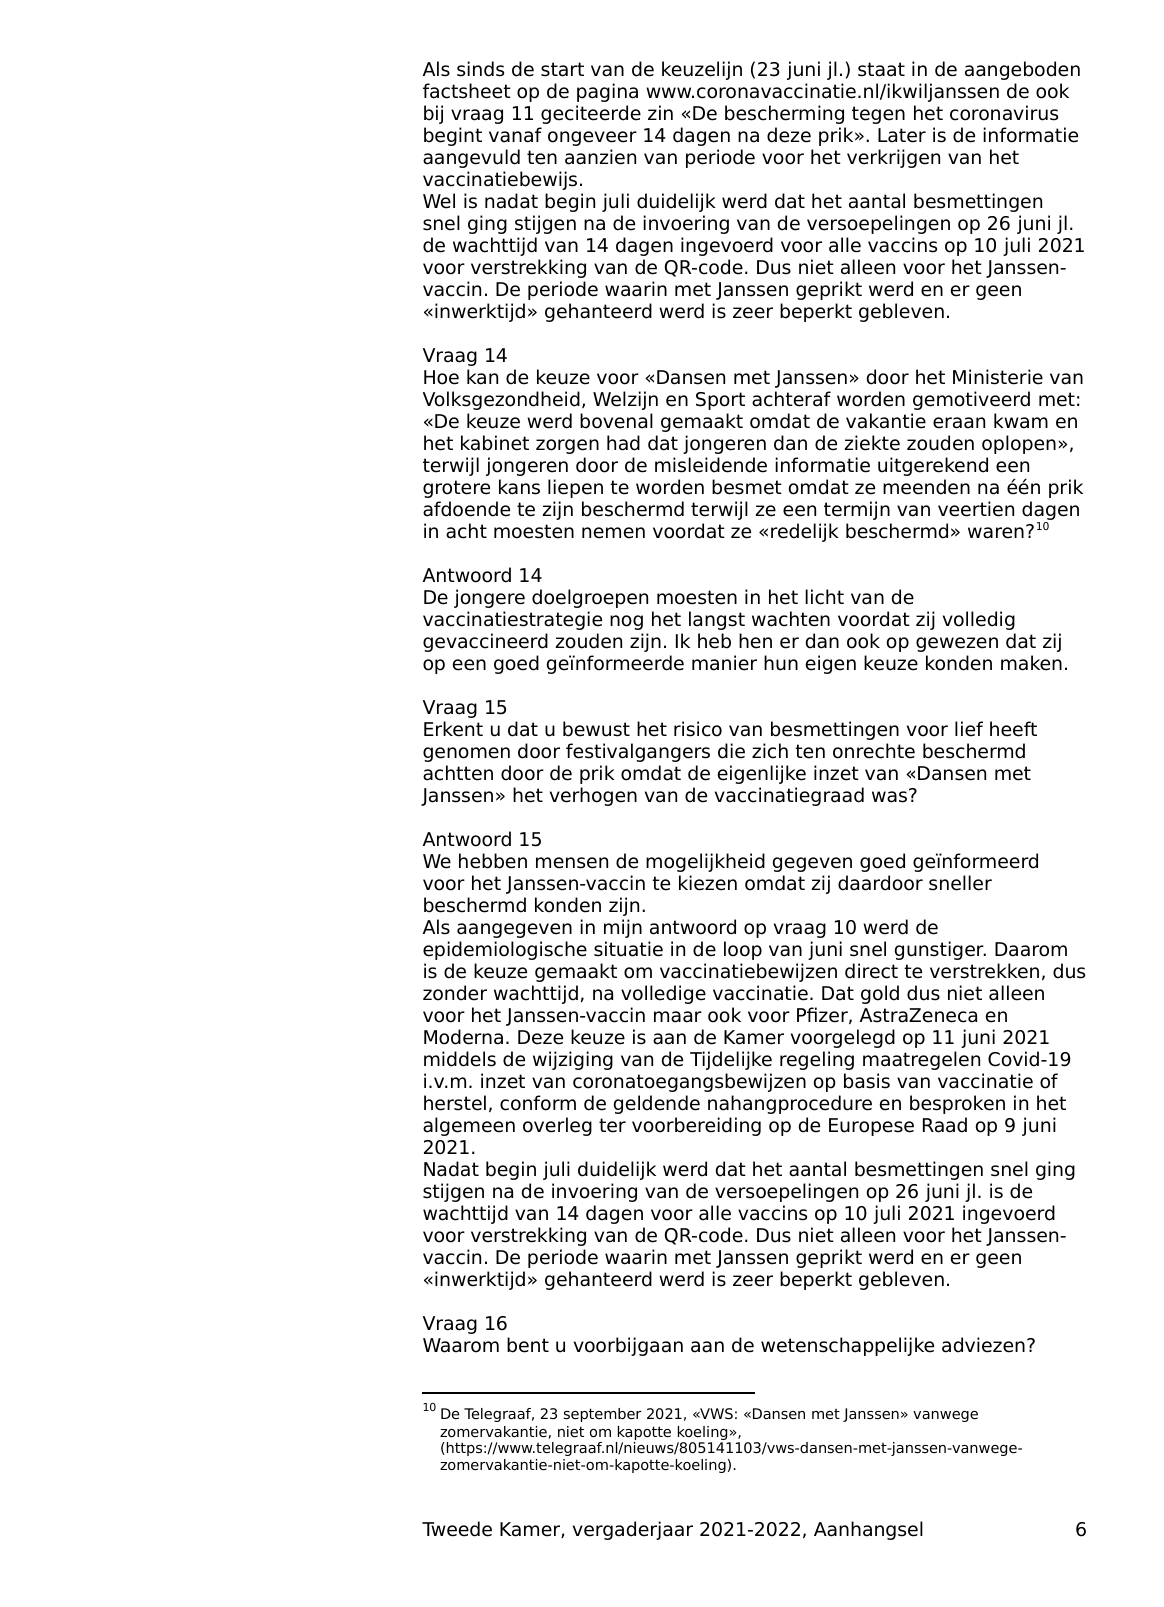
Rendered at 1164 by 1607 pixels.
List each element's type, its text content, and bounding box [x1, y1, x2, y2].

text Nadat begin juli duidelijk werd dat het aantal besmettingen snel ging stijgen na de invoering van de versoepelingen op 26 juni jl. is de wachttijd van 14 dagen voor alle vaccins op 10 juli 2021 ingevoerd voor verstrekking van de QR-code. Dus niet alleen voor het Janssen-vaccin. De periode waarin met Janssen geprikt werd en er geen «inwerktijd» gehanteerd werd is zeer beperkt gebleven. [422, 1159, 1087, 1291]
text Als aangegeven in mijn antwoord op vraag 10 werd de epidemiologische situatie in de loop van juni snel gunstiger. Daarom is de keuze gemaakt om vaccinatiebewijzen direct te verstrekken, dus zonder wachttijd, na volledige vaccinatie. Dat gold dus niet alleen voor het Janssen-vaccin maar ook voor Pfizer, AstraZeneca en Moderna. Deze keuze is aan de Kamer voorgelegd op 11 juni 2021 middels de wijziging van de Tijdelijke regeling maatregelen Covid-19 i.v.m. inzet van coronatoegangsbewijzen op basis van vaccinatie of herstel, conform de geldende nahangprocedure en besproken in het algemeen overleg ter voorbereiding op de Europese Raad op 9 juni 2021. [422, 917, 1087, 1159]
text Waarom bent u voorbijgaan aan de wetenschappelijke adviezen? [422, 1335, 1087, 1357]
text De jongere doelgroepen moesten in het licht van de vaccinatiestrategie nog het langst wachten voordat zij volledig gevaccineerd zouden zijn. Ik heb hen er dan ook op gewezen dat zij op een goed geïnformeerde manier hun eigen keuze konden maken. [422, 587, 1087, 675]
text Antwoord 14 [422, 565, 1087, 587]
text Vraag 16 [422, 1313, 1087, 1335]
text Vraag 15 [422, 697, 1087, 719]
text Hoe kan de keuze voor «Dansen met Janssen» door het Ministerie van Volksgezondheid, Welzijn en Sport achteraf worden gemotiveerd met: «De keuze werd bovenal gemaakt omdat de vakantie eraan kwam en het kabinet zorgen had dat jongeren dan de ziekte zouden oplopen», terwijl jongeren door de misleidende informatie uitgerekend een grotere kans liepen te worden besmet omdat ze meenden na één prik afdoende te zijn beschermd terwijl ze een termijn van veertien dagen in acht moesten nemen voordat ze «redelijk beschermd» waren? [422, 367, 1087, 543]
text Erkent u dat u bewust het risico van besmettingen voor lief heeft genomen door festivalgangers die zich ten onrechte beschermd achtten door de prik omdat de eigenlijke inzet van «Dansen met Janssen» het verhogen van de vaccinatiegraad was? [422, 719, 1087, 807]
text Vraag 14 [422, 345, 1087, 367]
text We hebben mensen de mogelijkheid gegeven goed geïnformeerd voor het Janssen-vaccin te kiezen omdat zij daardoor sneller beschermd konden zijn. [422, 851, 1087, 917]
text Als sinds de start van de keuzelijn (23 juni jl.) staat in de aangeboden factsheet op de pagina www.coronavaccinatie.nl/ikwiljanssen de ook bij vraag 11 geciteerde zin «De bescherming tegen het coronavirus begint vanaf ongeveer 14 dagen na deze prik». Later is de informatie aangevuld ten aanzien van periode voor het verkrijgen van het vaccinatiebewijs. [422, 59, 1087, 191]
text Antwoord 15 [422, 829, 1087, 851]
text De Telegraaf, 23 september 2021, «VWS: «Dansen met Janssen» vanwege zomervakantie, niet om kapotte koeling», (https://www.telegraaf.nl/nieuws/805141103/vws-dansen-met-janssen-vanwege-zomervakantie-niet-om-kapotte-koeling). [422, 1402, 1087, 1474]
text Wel is nadat begin juli duidelijk werd dat het aantal besmettingen snel ging stijgen na de invoering van de versoepelingen op 26 juni jl. de wachttijd van 14 dagen ingevoerd voor alle vaccins op 10 juli 2021 voor verstrekking van de QR-code. Dus niet alleen voor het Janssen-vaccin. De periode waarin met Janssen geprikt werd en er geen «inwerktijd» gehanteerd werd is zeer beperkt gebleven. [422, 191, 1087, 323]
